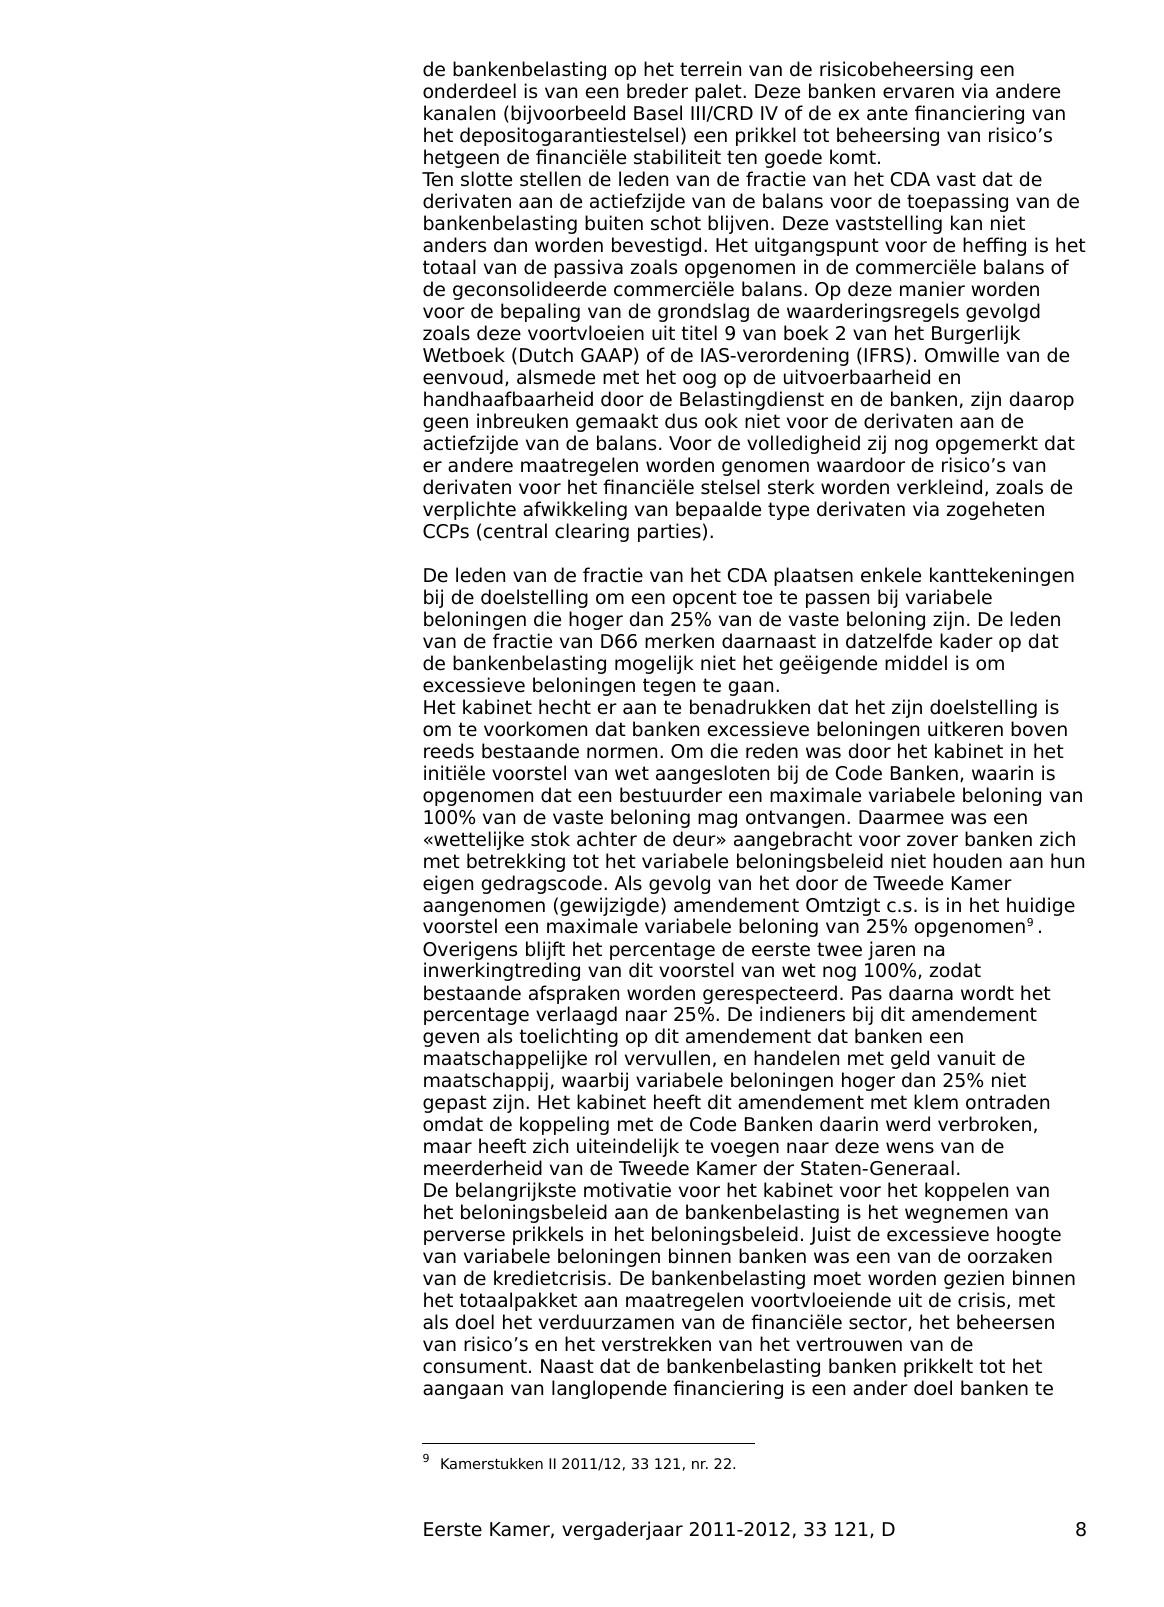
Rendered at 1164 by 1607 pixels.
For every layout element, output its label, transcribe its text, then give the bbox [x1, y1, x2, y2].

text Het kabinet hecht er aan te benadrukken dat het zijn doelstelling is om te voorkomen dat banken excessieve beloningen uitkeren boven reeds bestaande normen. Om die reden was door het kabinet in het initiële voorstel van wet aangesloten bij de Code Banken, waarin is opgenomen dat een bestuurder een maximale variabele beloning van 100% van de vaste beloning mag ontvangen. Daarmee was een «wettelijke stok achter de deur» aangebracht voor zover banken zich met betrekking tot het variabele beloningsbeleid niet houden aan hun eigen gedragscode. Als gevolg van het door de Tweede Kamer aangenomen (gewijzigde) amendement Omtzigt c.s. is in het huidige voorstel een maximale variabele beloning van 25% opgenomen. Overigens blijft het percentage de eerste twee jaren na inwerkingtreding van dit voorstel van wet nog 100%, zodat bestaande afspraken worden gerespecteerd. Pas daarna wordt het percentage verlaagd naar 25%. De indieners bij dit amendement geven als toelichting op dit amendement dat banken een maatschappelijke rol vervullen, en handelen met geld vanuit de maatschappij, waarbij variabele beloningen hoger dan 25% niet gepast zijn. Het kabinet heeft dit amendement met klem ontraden omdat de koppeling met de Code Banken daarin werd verbroken, maar heeft zich uiteindelijk te voegen naar deze wens van de meerderheid van de Tweede Kamer der Staten-Generaal. [422, 697, 1087, 1180]
text De leden van de fractie van het CDA plaatsen enkele kanttekeningen bij de doelstelling om een opcent toe te passen bij variabele beloningen die hoger dan 25% van de vaste beloning zijn. De leden van de fractie van D66 merken daarnaast in datzelfde kader op dat de bankenbelasting mogelijk niet het geëigende middel is om excessieve beloningen tegen te gaan. [422, 565, 1087, 697]
text Kamerstukken II 2011/12, 33 121, nr. 22. [422, 1452, 1087, 1474]
text De belangrijkste motivatie voor het kabinet voor het koppelen van het beloningsbeleid aan de bankenbelasting is het wegnemen van perverse prikkels in het beloningsbeleid. Juist de excessieve hoogte van variabele beloningen binnen banken was een van de oorzaken van de kredietcrisis. De bankenbelasting moet worden gezien binnen het totaalpakket aan maatregelen voortvloeiende uit de crisis, met als doel het verduurzamen van de financiële sector, het beheersen van risico’s en het verstrekken van het vertrouwen van de consument. Naast dat de bankenbelasting banken prikkelt tot het aangaan van langlopende financiering is een ander doel banken te [422, 1180, 1087, 1400]
text Ten slotte stellen de leden van de fractie van het CDA vast dat de derivaten aan de actiefzijde van de balans voor de toepassing van de bankenbelasting buiten schot blijven. Deze vaststelling kan niet anders dan worden bevestigd. Het uitgangspunt voor de heffing is het totaal van de passiva zoals opgenomen in de commerciële balans of de geconsolideerde commerciële balans. Op deze manier worden voor de bepaling van de grondslag de waarderingsregels gevolgd zoals deze voortvloeien uit titel 9 van boek 2 van het Burgerlijk Wetboek (Dutch GAAP) of de IAS-verordening (IFRS). Omwille van de eenvoud, alsmede met het oog op de uitvoerbaarheid en handhaafbaarheid door de Belastingdienst en de banken, zijn daarop geen inbreuken gemaakt dus ook niet voor de derivaten aan de actiefzijde van de balans. Voor de volledigheid zij nog opgemerkt dat er andere maatregelen worden genomen waardoor de risico’s van derivaten voor het financiële stelsel sterk worden verkleind, zoals de verplichte afwikkeling van bepaalde type derivaten via zogeheten CCPs (central clearing parties). [422, 169, 1087, 543]
text de bankenbelasting op het terrein van de risicobeheersing een onderdeel is van een breder palet. Deze banken ervaren via andere kanalen (bijvoorbeeld Basel III/CRD IV of de ex ante financiering van het depositogarantiestelsel) een prikkel tot beheersing van risico’s hetgeen de financiële stabiliteit ten goede komt. [422, 59, 1087, 169]
